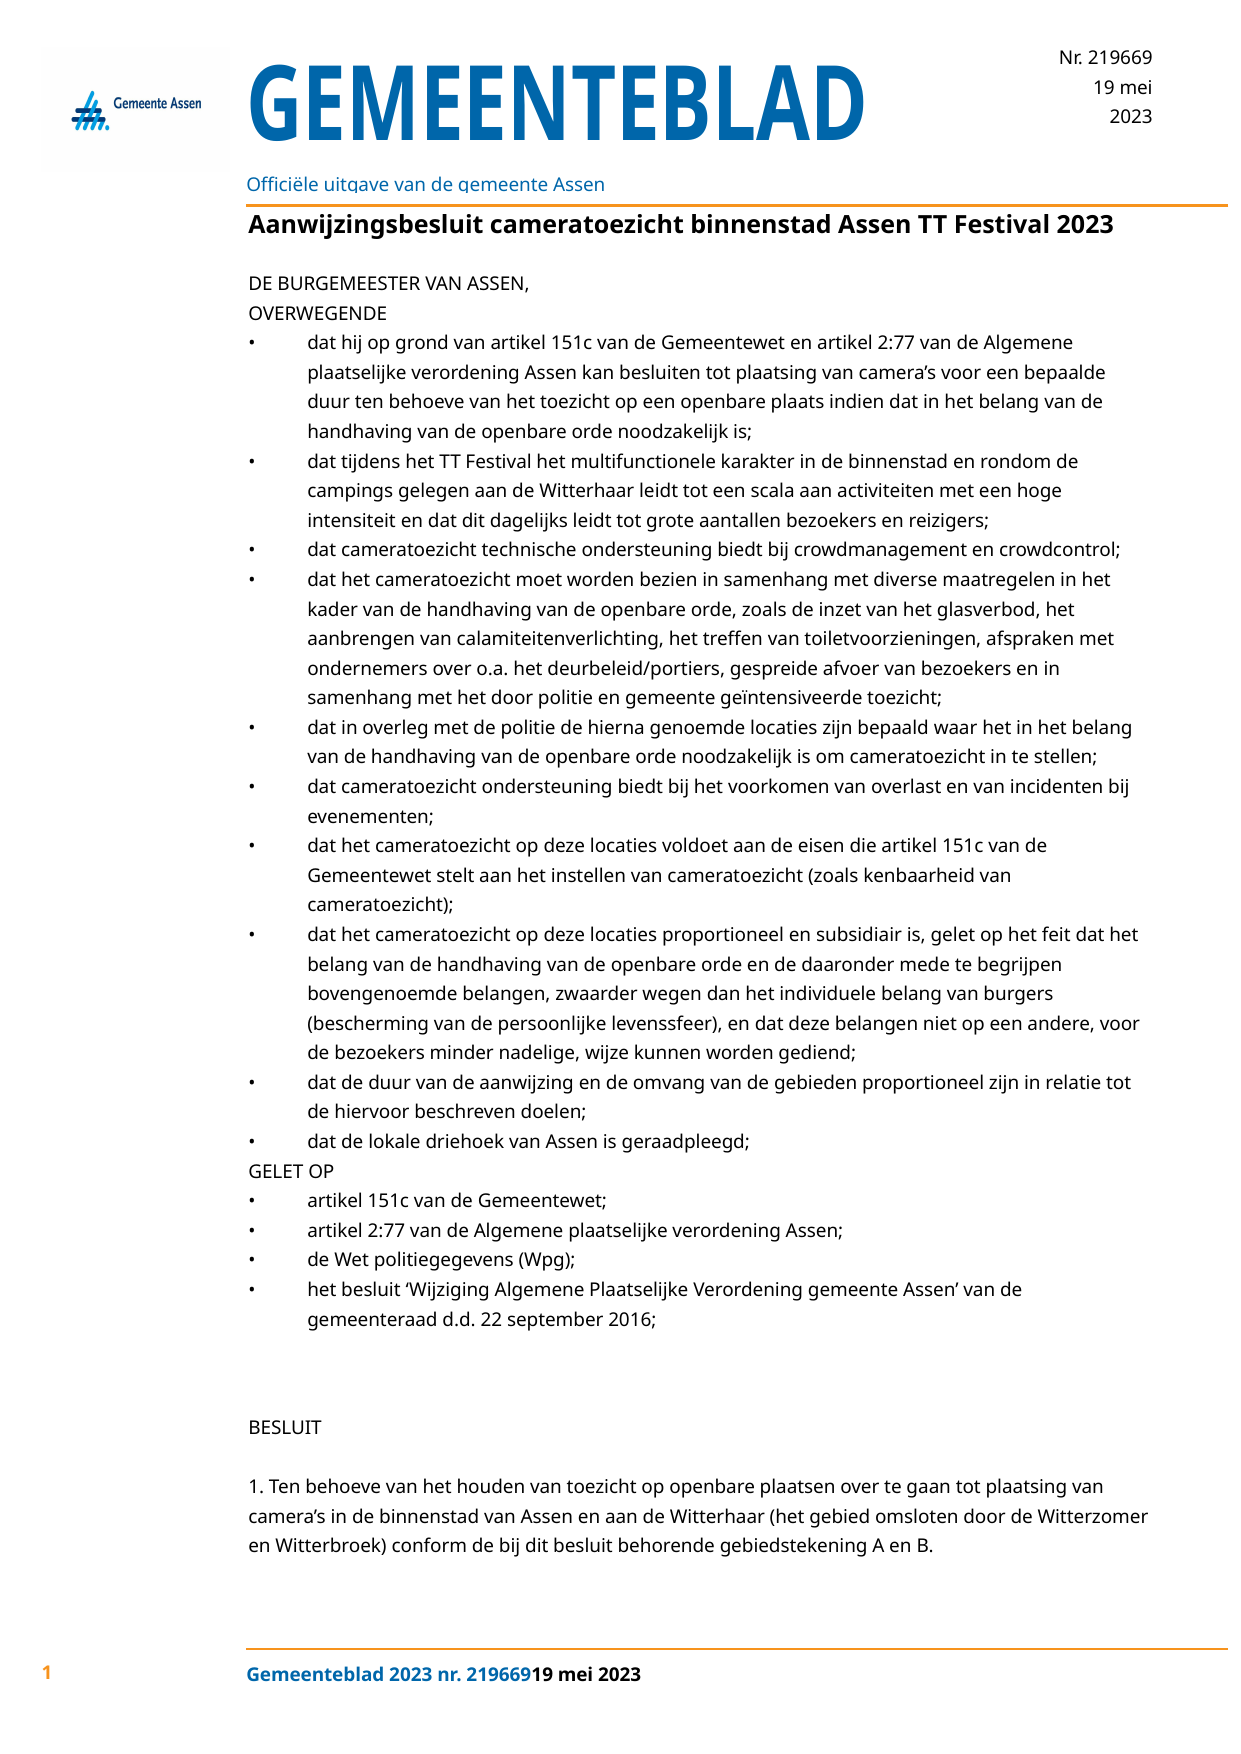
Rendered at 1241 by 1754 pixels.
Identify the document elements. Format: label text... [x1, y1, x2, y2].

list het besluit ‘Wijziging Algemene Plaatselijke Verordening gemeente Assen’ van de gemeenteraad d.d. 22 september 2016; [248, 1276, 1152, 1331]
list dat het cameratoezicht op deze locaties voldoet aan de eisen die artikel 151c van de Gemeentewet stelt aan het instellen van cameratoezicht (zoals kenbaarheid van cameratoezicht); [248, 832, 1152, 917]
text Aanwijzingsbesluit cameratoezicht binnenstad Assen TT Festival 2023 [248, 207, 1152, 241]
list de Wet politiegegevens (Wpg); [248, 1247, 1152, 1272]
list dat tijdens het TT Festival het multifunctionele karakter in de binnenstad en rondom de campings gelegen aan de Witterhaar leidt tot een scala aan activiteiten met een hoge intensiteit en dat dit dagelijks leidt tot grote aantallen bezoekers en reizigers; [248, 448, 1152, 533]
list artikel 2:77 van de Algemene plaatselijke verordening Assen; [248, 1217, 1152, 1243]
list artikel 151c van de Gemeentewet; [248, 1187, 1152, 1213]
list dat het cameratoezicht op deze locaties proportioneel en subsidiair is, gelet op het feit dat het belang van de handhaving van de openbare orde en de daaronder mede te begrijpen bovengenoemde belangen, zwaarder wegen dan het individuele belang van burgers (bescherming van de persoonlijke levenssfeer), en dat deze belangen niet op een andere, voor de bezoekers minder nadelige, wijze kunnen worden gediend; [248, 921, 1152, 1065]
list dat cameratoezicht technische ondersteuning biedt bij crowdmanagement en crowdcontrol; [248, 537, 1152, 562]
text BESLUIT [248, 1414, 1152, 1440]
list dat in overleg met de politie de hierna genoemde locaties zijn bepaald waar het in het belang van de handhaving van de openbare orde noodzakelijk is om cameratoezicht in te stellen; [248, 714, 1152, 769]
list dat de duur van de aanwijzing en de omvang van de gebieden proportioneel zijn in relatie tot de hiervoor beschreven doelen; [248, 1069, 1152, 1124]
list dat de lokale driehoek van Assen is geraadpleegd; [248, 1128, 1152, 1154]
picture [41, 47, 231, 172]
text GELET OP [248, 1158, 1152, 1183]
text DE BURGEMEESTER VAN ASSEN, [248, 270, 1152, 296]
list dat hij op grond van artikel 151c van de Gemeentewet en artikel 2:77 van de Algemene plaatselijke verordening Assen kan besluiten tot plaatsing van camera’s voor een bepaalde duur ten behoeve van het toezicht op een openbare plaats indien dat in het belang van de handhaving van de openbare orde noodzakelijk is; [248, 329, 1152, 444]
text 1. Ten behoeve van het houden van toezicht op openbare plaatsen over te gaan tot plaatsing van camera’s in de binnenstad van Assen en aan de Witterhaar (het gebied omsloten door de Witterzomer en Witterbroek) conform de bij dit besluit behorende gebiedstekening A en B. [248, 1473, 1152, 1558]
list dat het cameratoezicht moet worden bezien in samenhang met diverse maatregelen in het kader van de handhaving van de openbare orde, zoals de inzet van het glasverbod, het aanbrengen van calamiteitenverlichting, het treffen van toiletvoorzieningen, afspraken met ondernemers over o.a. het deurbeleid/portiers, gespreide afvoer van bezoekers en in samenhang met het door politie en gemeente geïntensiveerde toezicht; [248, 566, 1152, 710]
text OVERWEGENDE [248, 300, 1152, 326]
list dat cameratoezicht ondersteuning biedt bij het voorkomen van overlast en van incidenten bij evenementen; [248, 773, 1152, 828]
